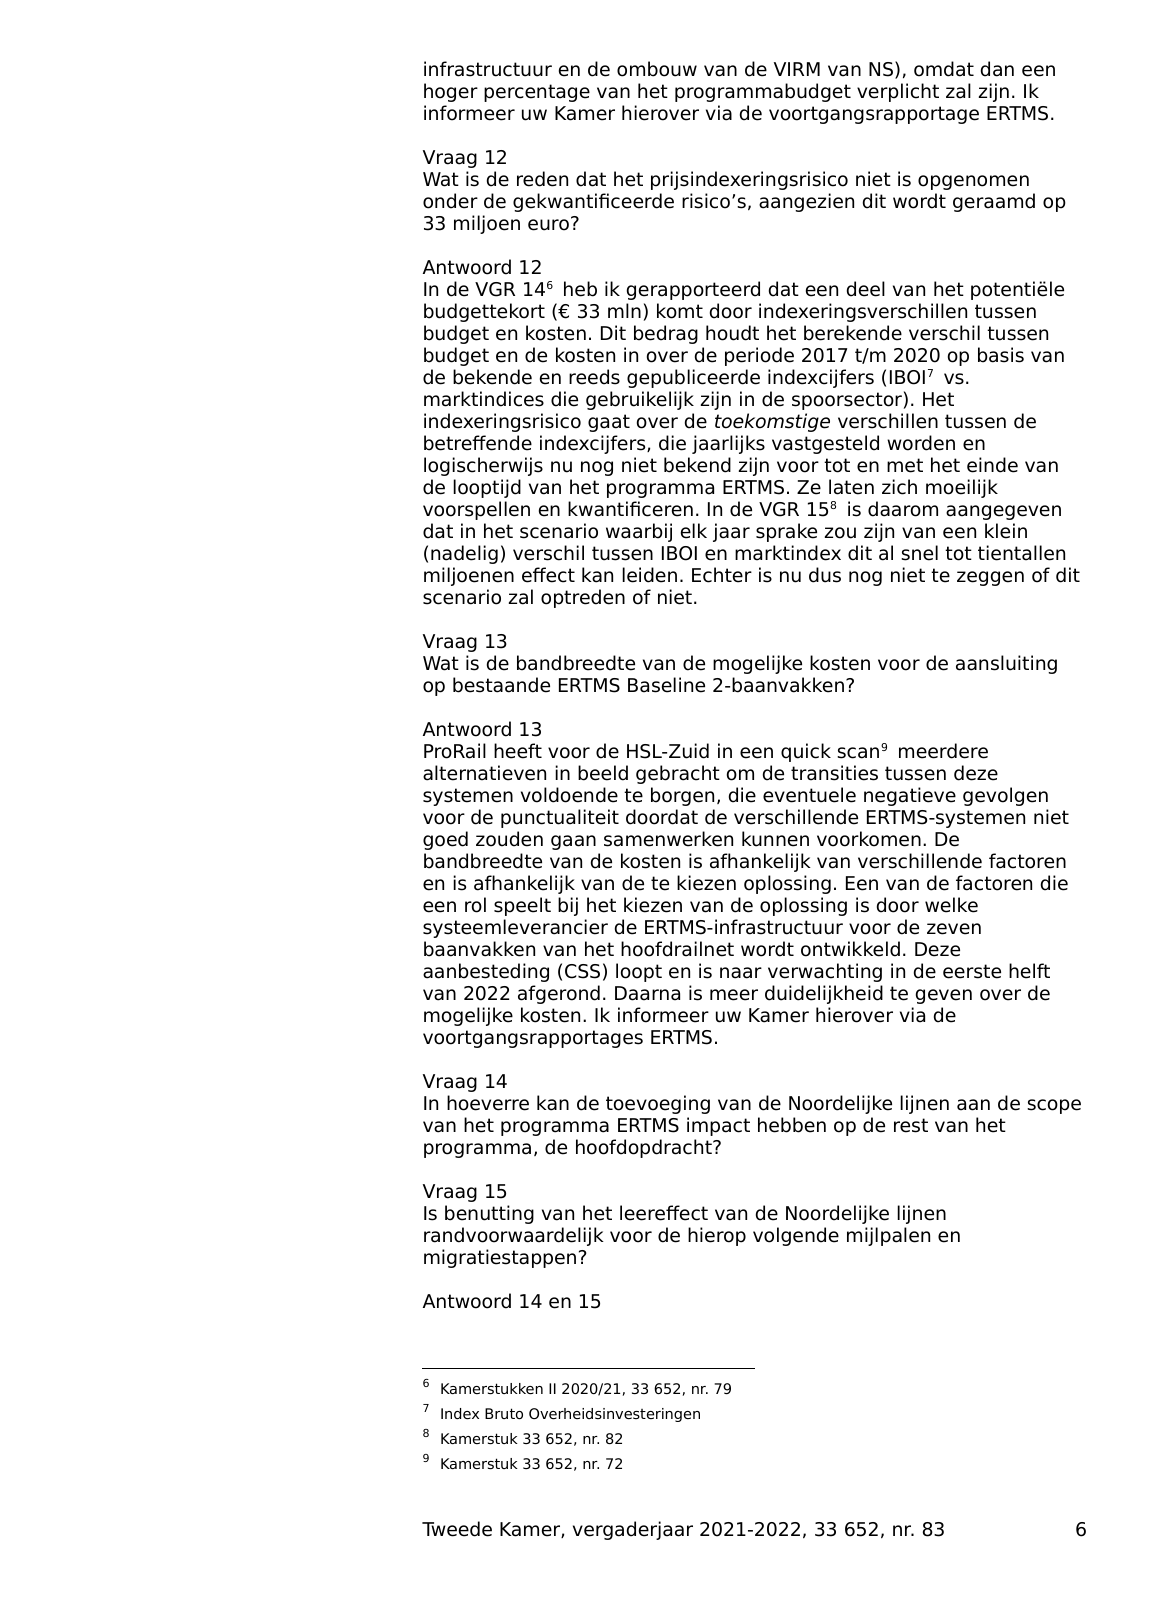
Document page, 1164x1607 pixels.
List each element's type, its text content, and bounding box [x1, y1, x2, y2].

text Kamerstuk 33 652, nr. 82 [422, 1427, 1087, 1449]
text Kamerstuk 33 652, nr. 72 [422, 1452, 1087, 1474]
text ProRail heeft voor de HSL-Zuid in een quick scan meerdere alternatieven in beeld gebracht om de transities tussen deze systemen voldoende te borgen, die eventuele negatieve gevolgen voor de punctualiteit doordat de verschillende ERTMS-systemen niet goed zouden gaan samenwerken kunnen voorkomen. De bandbreedte van de kosten is afhankelijk van verschillende factoren en is afhankelijk van de te kiezen oplossing. Een van de factoren die een rol speelt bij het kiezen van de oplossing is door welke systeemleverancier de ERTMS-infrastructuur voor de zeven baanvakken van het hoofdrailnet wordt ontwikkeld. Deze aanbesteding (CSS) loopt en is naar verwachting in de eerste helft van 2022 afgerond. Daarna is meer duidelijkheid te geven over de mogelijke kosten. Ik informeer uw Kamer hierover via de voortgangsrapportages ERTMS. [422, 741, 1087, 1049]
text Antwoord 14 en 15 [422, 1291, 1087, 1313]
text Kamerstukken II 2020/21, 33 652, nr. 79 [422, 1377, 1087, 1399]
text In de VGR 14 heb ik gerapporteerd dat een deel van het potentiële budgettekort (€ 33 mln) komt door indexeringsverschillen tussen budget en kosten. Dit bedrag houdt het berekende verschil tussen budget en de kosten in over de periode 2017 t/m 2020 op basis van de bekende en reeds gepubliceerde indexcijfers (IBOI vs. marktindices die gebruikelijk zijn in de spoorsector). Het indexeringsrisico gaat over de toekomstige verschillen tussen de betreffende indexcijfers, die jaarlijks vastgesteld worden en logischerwijs nu nog niet bekend zijn voor tot en met het einde van de looptijd van het programma ERTMS. Ze laten zich moeilijk voorspellen en kwantificeren. In de VGR 15 is daarom aangegeven dat in het scenario waarbij elk jaar sprake zou zijn van een klein (nadelig) verschil tussen IBOI en marktindex dit al snel tot tientallen miljoenen effect kan leiden. Echter is nu dus nog niet te zeggen of dit scenario zal optreden of niet. [422, 279, 1087, 609]
text Vraag 14 [422, 1071, 1087, 1093]
text Vraag 12 [422, 147, 1087, 169]
text Vraag 13 [422, 631, 1087, 653]
text infrastructuur en de ombouw van de VIRM van NS), omdat dan een hoger percentage van het programmabudget verplicht zal zijn. Ik informeer uw Kamer hierover via de voortgangsrapportage ERTMS. [422, 59, 1087, 125]
text Antwoord 13 [422, 719, 1087, 741]
text Antwoord 12 [422, 257, 1087, 279]
text Wat is de bandbreedte van de mogelijke kosten voor de aansluiting op bestaande ERTMS Baseline 2-baanvakken? [422, 653, 1087, 697]
text Index Bruto Overheidsinvesteringen [422, 1402, 1087, 1424]
text Wat is de reden dat het prijsindexeringsrisico niet is opgenomen onder de gekwantificeerde risico’s, aangezien dit wordt geraamd op 33 miljoen euro? [422, 169, 1087, 235]
text In hoeverre kan de toevoeging van de Noordelijke lijnen aan de scope van het programma ERTMS impact hebben op de rest van het programma, de hoofdopdracht? [422, 1093, 1087, 1159]
text Is benutting van het leereffect van de Noordelijke lijnen randvoorwaardelijk voor de hierop volgende mijlpalen en migratiestappen? [422, 1203, 1087, 1269]
text Vraag 15 [422, 1181, 1087, 1203]
